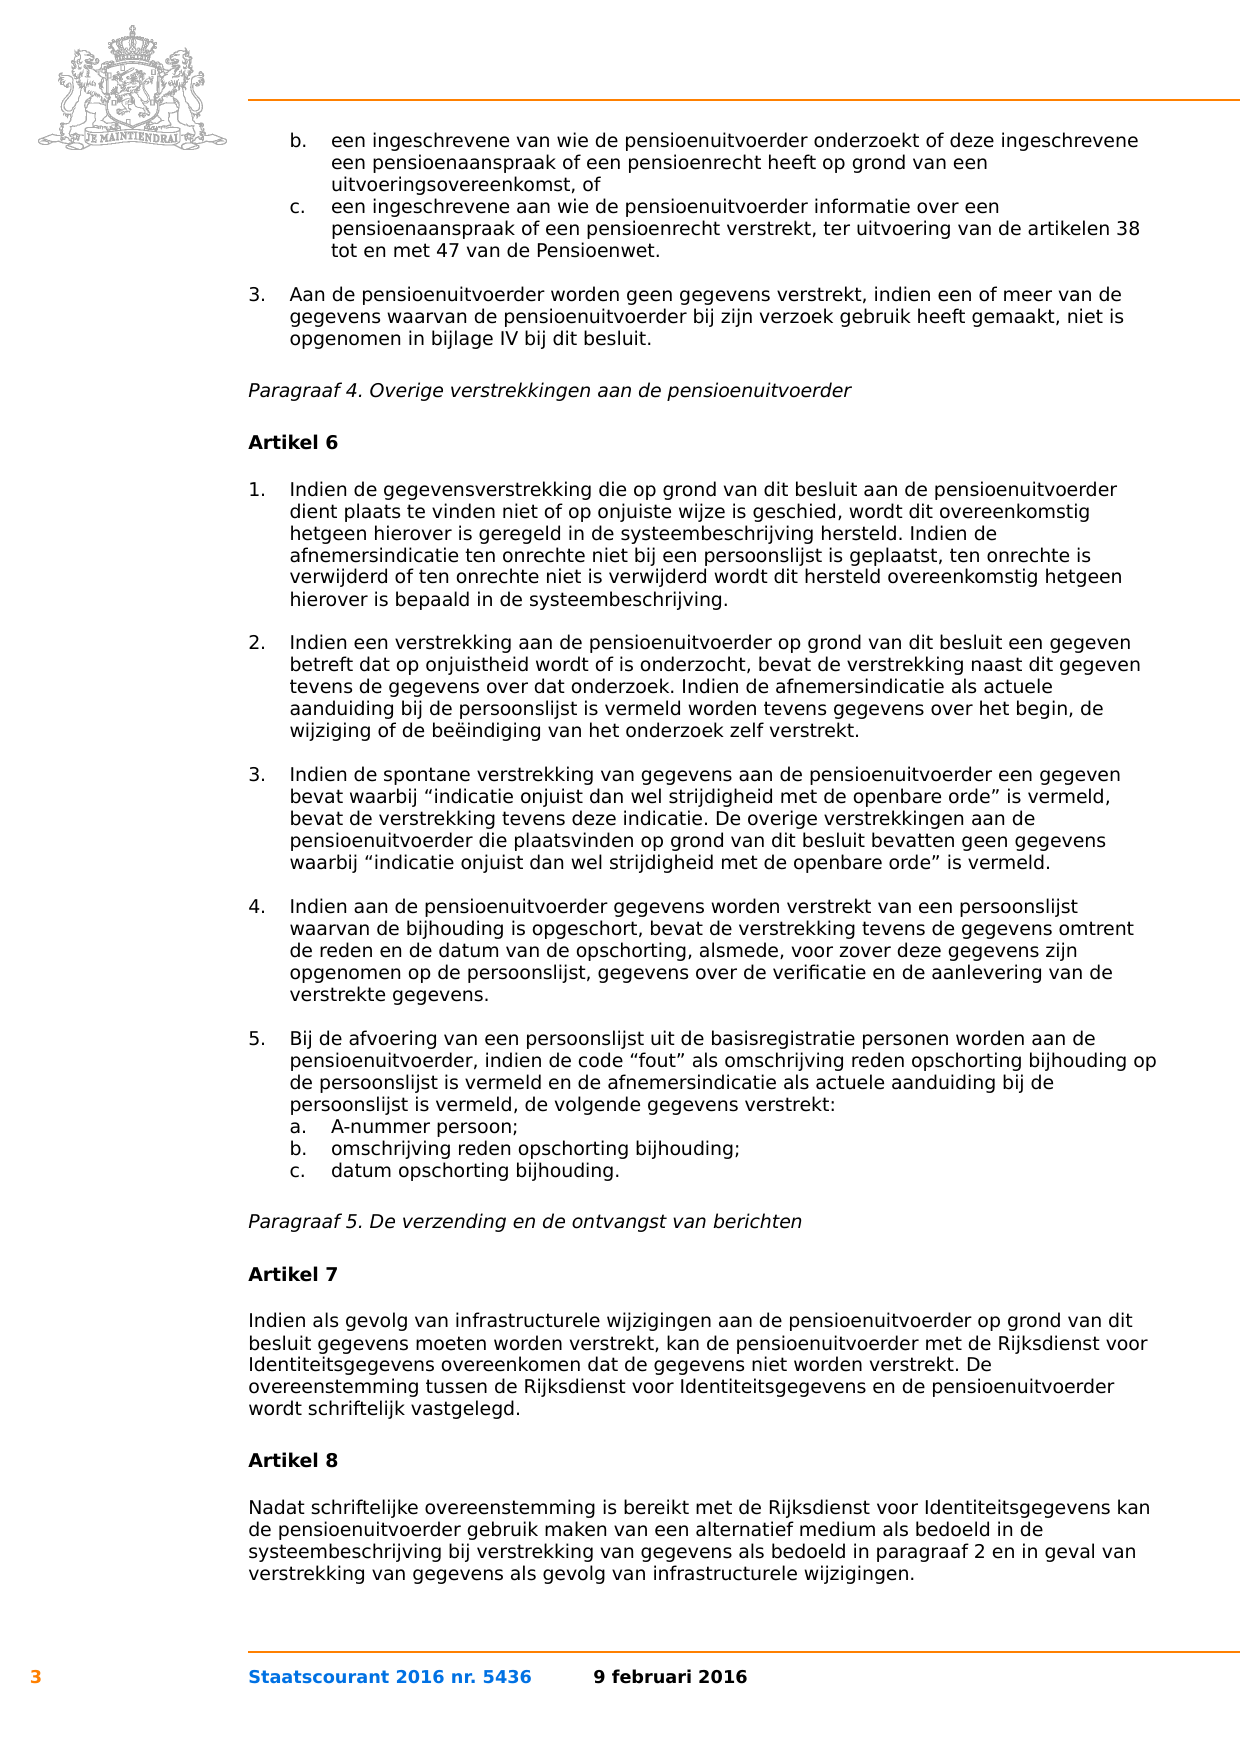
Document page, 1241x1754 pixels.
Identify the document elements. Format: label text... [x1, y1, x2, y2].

subtitle Paragraaf 4. Overige verstrekkingen aan de pensioenuitvoerder [248, 379, 1163, 402]
text a. A-nummer persoon; [289, 1116, 1163, 1137]
text Nadat schriftelijke overeenstemming is bereikt met de Rijksdienst voor Identiteitsgegevens kan de pensioenuitvoerder gebruik maken van een alternatief medium als bedoeld in de systeembeschrijving bij verstrekking van gegevens als bedoeld in paragraaf 2 en in geval van verstrekking van gegevens als gevolg van infrastructurele wijzigingen. [248, 1497, 1163, 1585]
text 5. Bij de afvoering van een persoonslijst uit de basisregistratie personen worden aan de pensioenuitvoerder, indien de code “fout” als omschrijving reden opschorting bijhouding op de persoonslijst is vermeld en de afnemersindicatie als actuele aanduiding bij de persoonslijst is vermeld, de volgende gegevens verstrekt: [248, 1028, 1163, 1116]
text b. omschrijving reden opschorting bijhouding; [289, 1137, 1163, 1159]
text 2. Indien een verstrekking aan de pensioenuitvoerder op grond van dit besluit een gegeven betreft dat op onjuistheid wordt of is onderzocht, bevat de verstrekking naast dit gegeven tevens de gegevens over dat onderzoek. Indien de afnemersindicatie als actuele aanduiding bij de persoonslijst is vermeld worden tevens gegevens over het begin, de wijziging of de beëindiging van het onderzoek zelf verstrekt. [248, 632, 1163, 742]
text 3. Aan de pensioenuitvoerder worden geen gegevens verstrekt, indien een of meer van de gegevens waarvan de pensioenuitvoerder bij zijn verzoek gebruik heeft gemaakt, niet is opgenomen in bijlage IV bij dit besluit. [248, 284, 1163, 349]
text 3. Indien de spontane verstrekking van gegevens aan de pensioenuitvoerder een gegeven bevat waarbij “indicatie onjuist dan wel strijdigheid met de openbare orde” is vermeld, bevat de verstrekking tevens deze indicatie. De overige verstrekkingen aan de pensioenuitvoerder die plaatsvinden op grond van dit besluit bevatten geen gegevens waarbij “indicatie onjuist dan wel strijdigheid met de openbare orde” is vermeld. [248, 764, 1163, 874]
text Indien als gevolg van infrastructurele wijzigingen aan de pensioenuitvoerder op grond van dit besluit gegevens moeten worden verstrekt, kan de pensioenuitvoerder met de Rijksdienst voor Identiteitsgegevens overeenkomen dat de gegevens niet worden verstrekt. De overeenstemming tussen de Rijksdienst voor Identiteitsgegevens en de pensioenuitvoerder wordt schriftelijk vastgelegd. [248, 1310, 1163, 1420]
text 1. Indien de gegevensverstrekking die op grond van dit besluit aan de pensioenuitvoerder dient plaats te vinden niet of op onjuiste wijze is geschied, wordt dit overeenkomstig hetgeen hierover is geregeld in de systeembeschrijving hersteld. Indien de afnemersindicatie ten onrechte niet bij een persoonslijst is geplaatst, ten onrechte is verwijderd of ten onrechte niet is verwijderd wordt dit hersteld overeenkomstig hetgeen hierover is bepaald in de systeembeschrijving. [248, 478, 1163, 610]
text c. datum opschorting bijhouding. [289, 1159, 1163, 1181]
text b. een ingeschrevene van wie de pensioenuitvoerder onderzoekt of deze ingeschrevene een pensioenaanspraak of een pensioenrecht heeft op grond van een uitvoeringsovereenkomst, of [289, 130, 1163, 196]
subtitle Artikel 7 [248, 1263, 1163, 1285]
picture [38, 25, 227, 150]
subtitle Artikel 8 [248, 1450, 1163, 1472]
subtitle Paragraaf 5. De verzending en de ontvangst van berichten [248, 1211, 1163, 1233]
subtitle Artikel 6 [248, 432, 1163, 453]
text 4. Indien aan de pensioenuitvoerder gegevens worden verstrekt van een persoonslijst waarvan de bijhouding is opgeschort, bevat de verstrekking tevens de gegevens omtrent de reden en de datum van de opschorting, alsmede, voor zover deze gegevens zijn opgenomen op de persoonslijst, gegevens over de verificatie en de aanlevering van de verstrekte gegevens. [248, 896, 1163, 1006]
text c. een ingeschrevene aan wie de pensioenuitvoerder informatie over een pensioenaanspraak of een pensioenrecht verstrekt, ter uitvoering van de artikelen 38 tot en met 47 van de Pensioenwet. [289, 196, 1163, 262]
